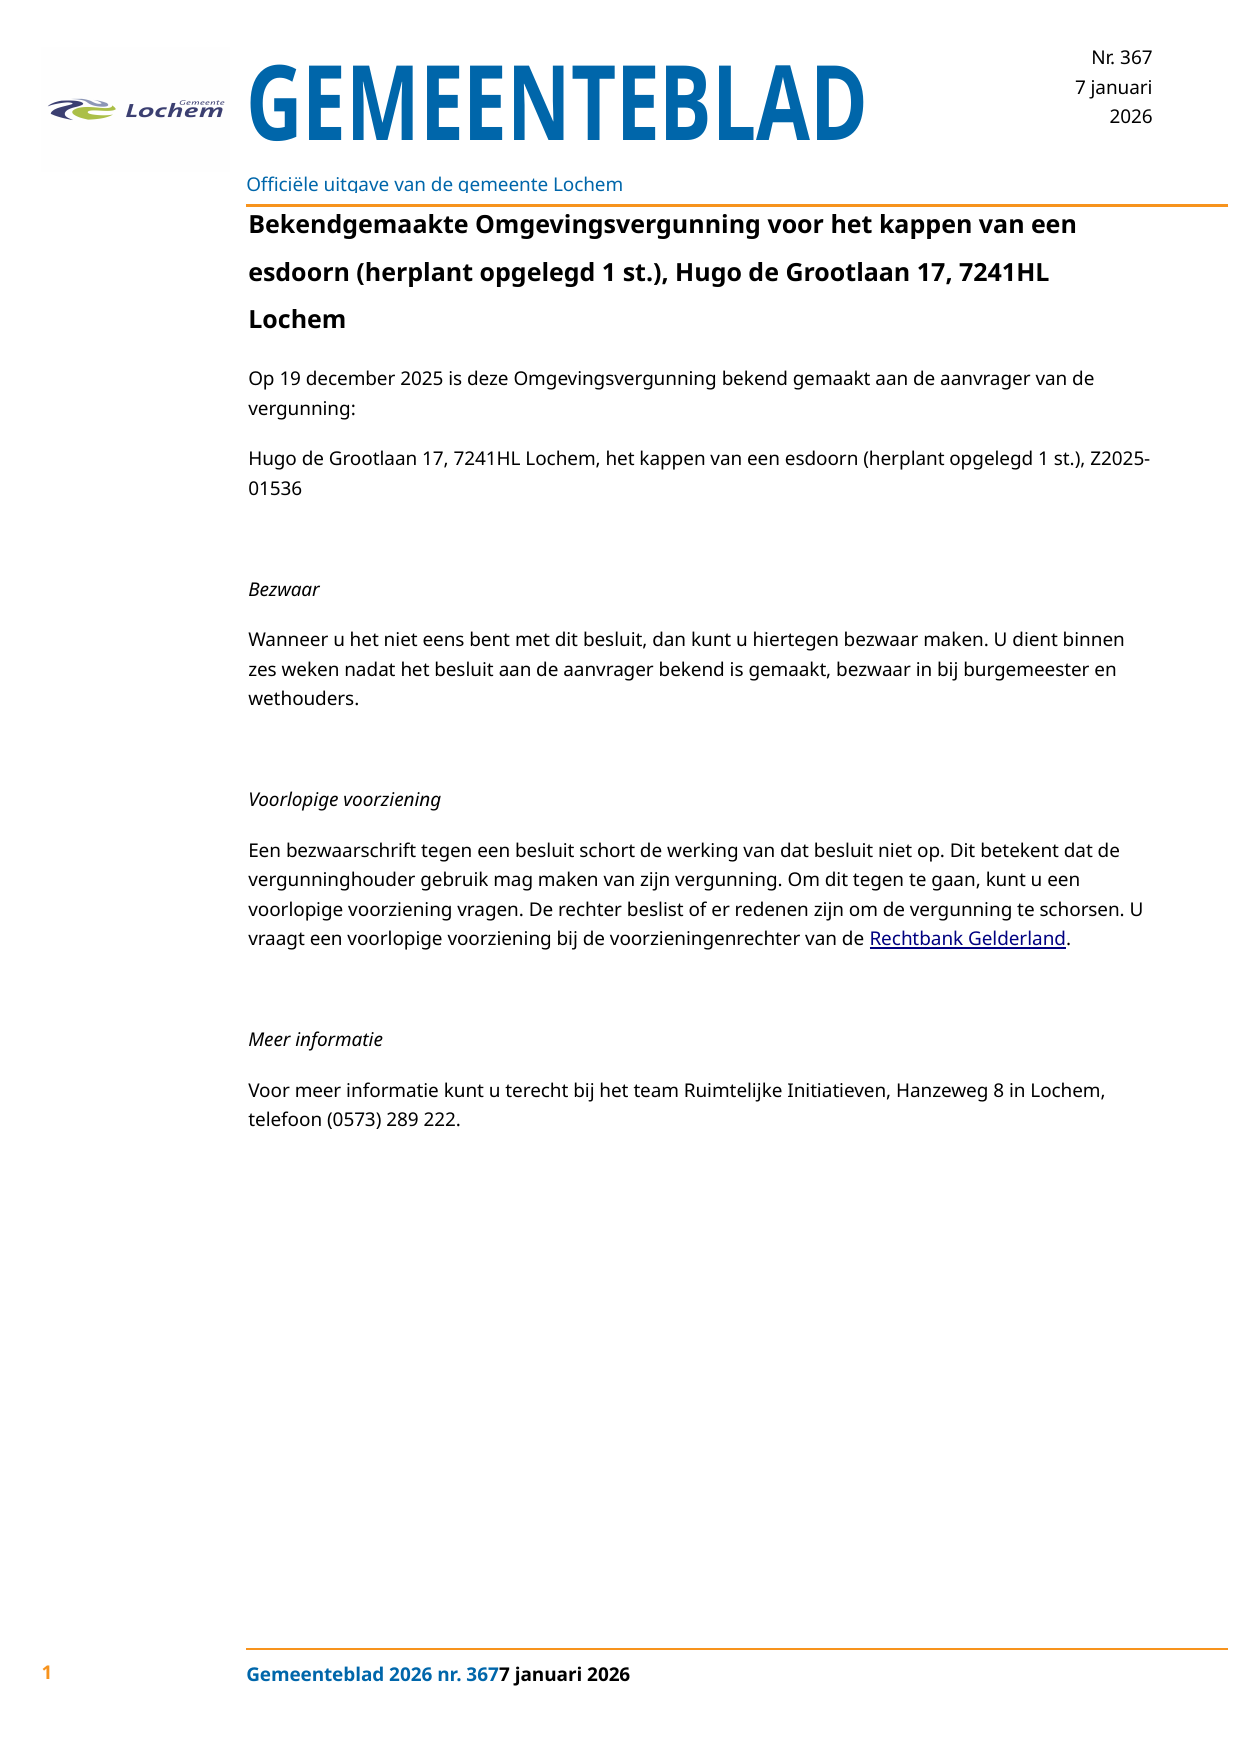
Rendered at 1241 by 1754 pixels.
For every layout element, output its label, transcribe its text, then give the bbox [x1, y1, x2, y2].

text Meer informatie [248, 1026, 1152, 1052]
text Hugo de Grootlaan 17, 7241HL Lochem, het kappen van een esdoorn (herplant opgelegd 1 st.), Z2025-01536 [248, 446, 1152, 501]
text Op 19 december 2025 is deze Omgevingsvergunning bekend gemaakt aan de aanvrager van de vergunning: [248, 366, 1152, 421]
text Bezwaar [248, 576, 1152, 602]
text Wanneer u het niet eens bent met dit besluit, dan kunt u hiertegen bezwaar maken. U dient binnen zes weken nadat het besluit aan de aanvrager bekend is gemaakt, bezwaar in bij burgemeester en wethouders. [248, 626, 1152, 711]
text Bekendgemaakte Omgevingsvergunning voor het kappen van een esdoorn (herplant opgelegd 1 st.), Hugo de Grootlaan 17, 7241HL Lochem [248, 207, 1152, 336]
picture [41, 47, 231, 172]
text Voorlopige voorziening [248, 786, 1152, 812]
text Een bezwaarschrift tegen een besluit schort de werking van dat besluit niet op. Dit betekent dat de vergunninghouder gebruik mag maken van zijn vergunning. Om dit tegen te gaan, kunt u een voorlopige voorziening vragen. De rechter beslist of er redenen zijn om de vergunning te schorsen. U vraagt een voorlopige voorziening bij de voorzieningenrechter van de Rechtbank Gelderland. [248, 837, 1152, 951]
text Voor meer informatie kunt u terecht bij het team Ruimtelijke Initiatieven, Hanzeweg 8 in Lochem, telefoon (0573) 289 222. [248, 1077, 1152, 1132]
